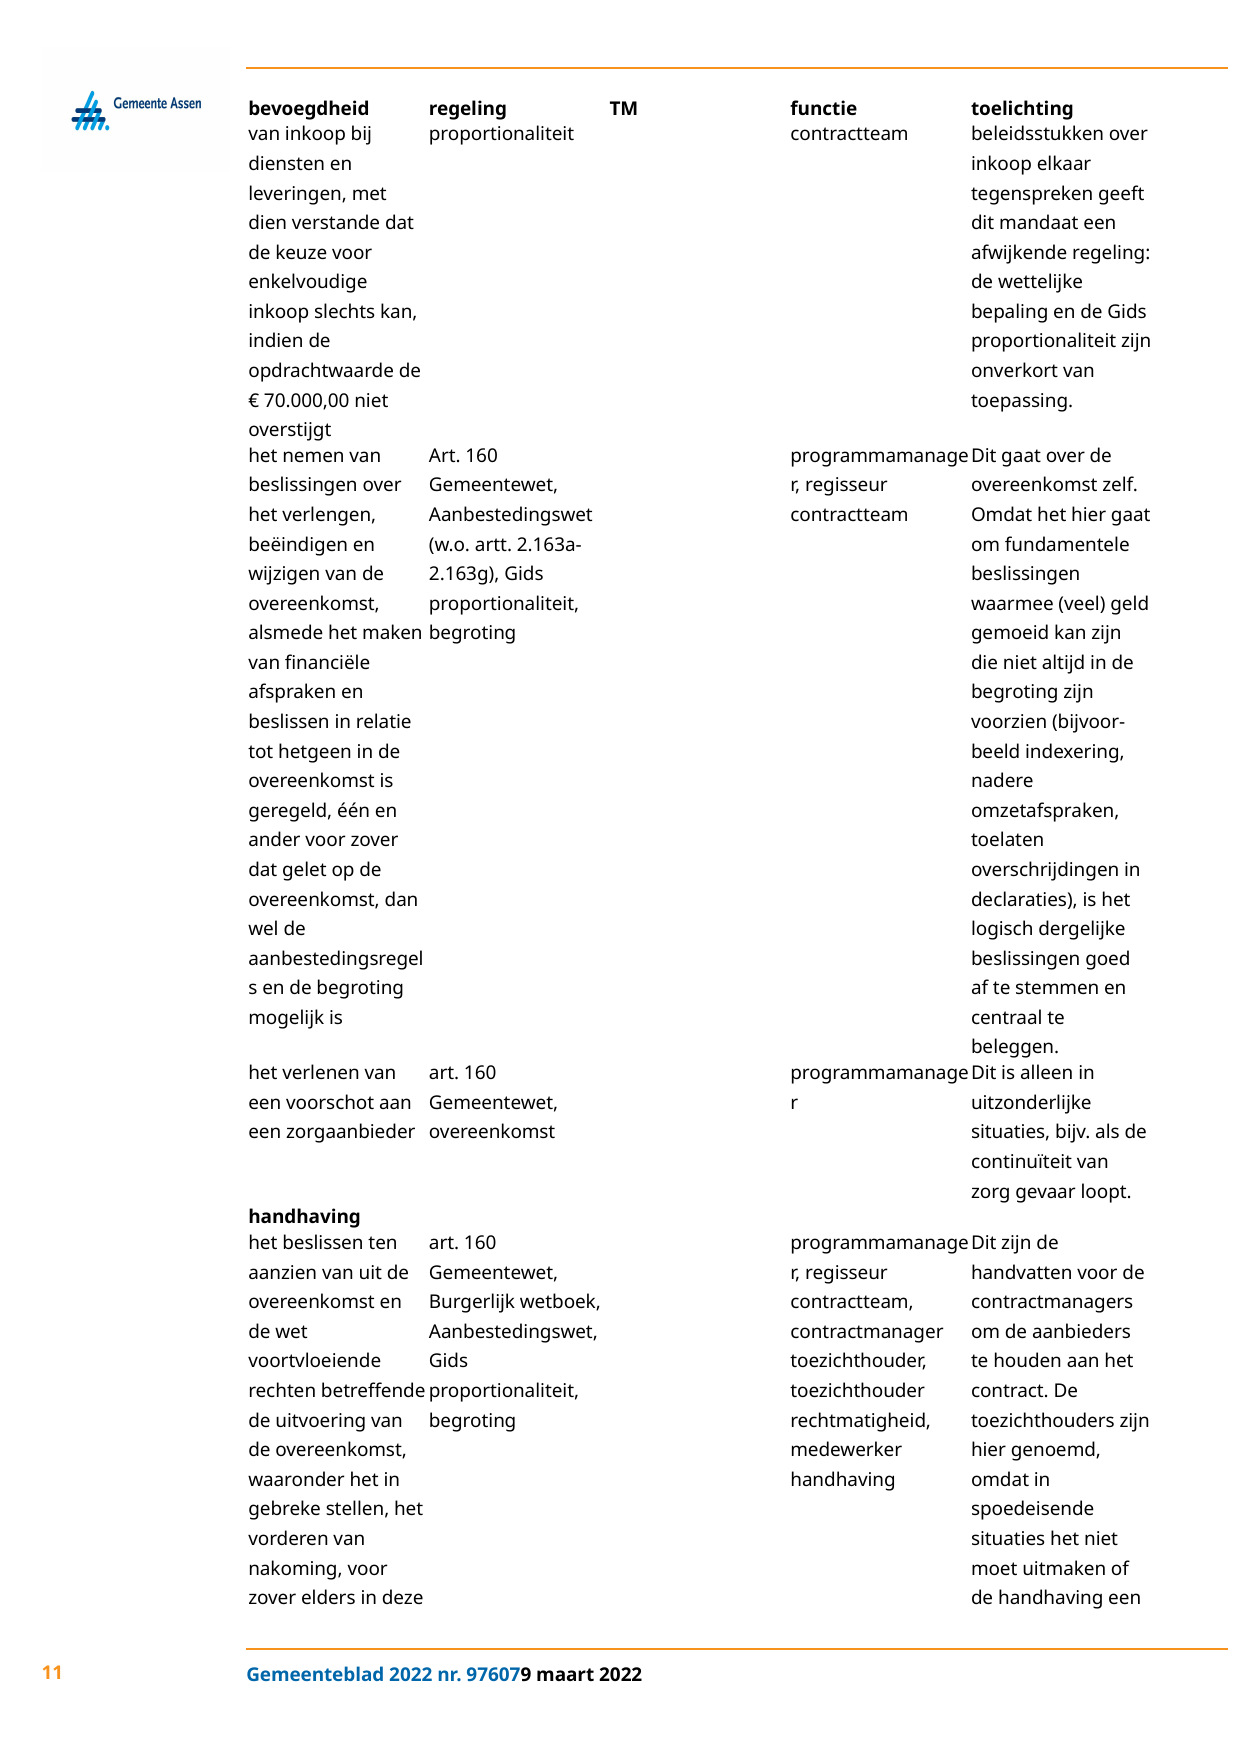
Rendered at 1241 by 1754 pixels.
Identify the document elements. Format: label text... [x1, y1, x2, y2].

table_cell proportionaliteit [429, 121, 609, 442]
table_header bevoegdheid [248, 95, 429, 121]
table_cell [609, 1060, 790, 1203]
table_cell programmamanager [790, 1060, 971, 1203]
table_cell programmamanager, regisseur contractteam, contractmanager toezichthouder, toezichthouder rechtmatigheid, medewerker handhaving [790, 1229, 971, 1610]
table_cell het nemen van beslissingen over het verlengen, beëindigen en wijzigen van de overeenkomst, alsmede het maken van financiële afspraken en beslissen in relatie tot hetgeen in de overeenkomst is geregeld, één en ander voor zover dat gelet op de overeenkomst, dan wel de aanbestedingsregels en de begroting mogelijk is [248, 442, 429, 1059]
table_cell [609, 442, 790, 1059]
table_cell Dit zijn de handvatten voor de contractmanagers om de aanbieders te houden aan het contract. De toezichthouders zijn hier genoemd, omdat in spoedeisende situaties het niet moet uitmaken of de handhaving een [971, 1229, 1152, 1610]
table_cell [609, 1229, 790, 1610]
table_header TM [609, 95, 790, 121]
table_cell het verlenen van een voorschot aan een zorgaanbieder [248, 1060, 429, 1203]
table_header functie [790, 95, 971, 121]
table_cell [609, 121, 790, 442]
table_cell handhaving [248, 1204, 971, 1229]
table_cell [971, 1204, 1152, 1229]
table_header regeling [429, 95, 609, 121]
table_cell Dit gaat over de overeenkomst zelf. Omdat het hier gaat om fundamentele beslissingen waarmee (veel) geld gemoeid kan zijn die niet altijd in de begroting zijn voorzien (bijvoor-beeld indexering, nadere omzetafspraken, toelaten overschrijdingen in declaraties), is het logisch dergelijke beslissingen goed af te stemmen en centraal te beleggen. [971, 442, 1152, 1059]
table_cell van inkoop bij diensten en leveringen, met dien verstande dat de keuze voor enkelvoudige inkoop slechts kan, indien de opdrachtwaarde de € 70.000,00 niet overstijgt [248, 121, 429, 442]
table_header toelichting [971, 95, 1152, 121]
table_cell programmamanager, regisseur contractteam [790, 442, 971, 1059]
table_cell beleidsstukken over inkoop elkaar tegenspreken geeft dit mandaat een afwijkende regeling: de wettelijke bepaling en de Gids proportionaliteit zijn onverkort van toepassing. [971, 121, 1152, 442]
picture [41, 47, 231, 172]
table_cell het beslissen ten aanzien van uit de overeenkomst en de wet voortvloeiende rechten betreffende de uitvoering van de overeenkomst, waaronder het in gebreke stellen, het vorderen van nakoming, voor zover elders in deze [248, 1229, 429, 1610]
table_cell Art. 160 Gemeentewet, Aanbestedingswet (w.o. artt. 2.163a-2.163g), Gids proportionaliteit, begroting [429, 442, 609, 1059]
table_cell art. 160 Gemeentewet, overeenkomst [429, 1060, 609, 1203]
table_cell Dit is alleen in uitzonderlijke situaties, bijv. als de continuïteit van zorg gevaar loopt. [971, 1060, 1152, 1203]
table_cell art. 160 Gemeentewet, Burgerlijk wetboek, Aanbestedingswet, Gids proportionaliteit, begroting [429, 1229, 609, 1610]
table_cell contractteam [790, 121, 971, 442]
